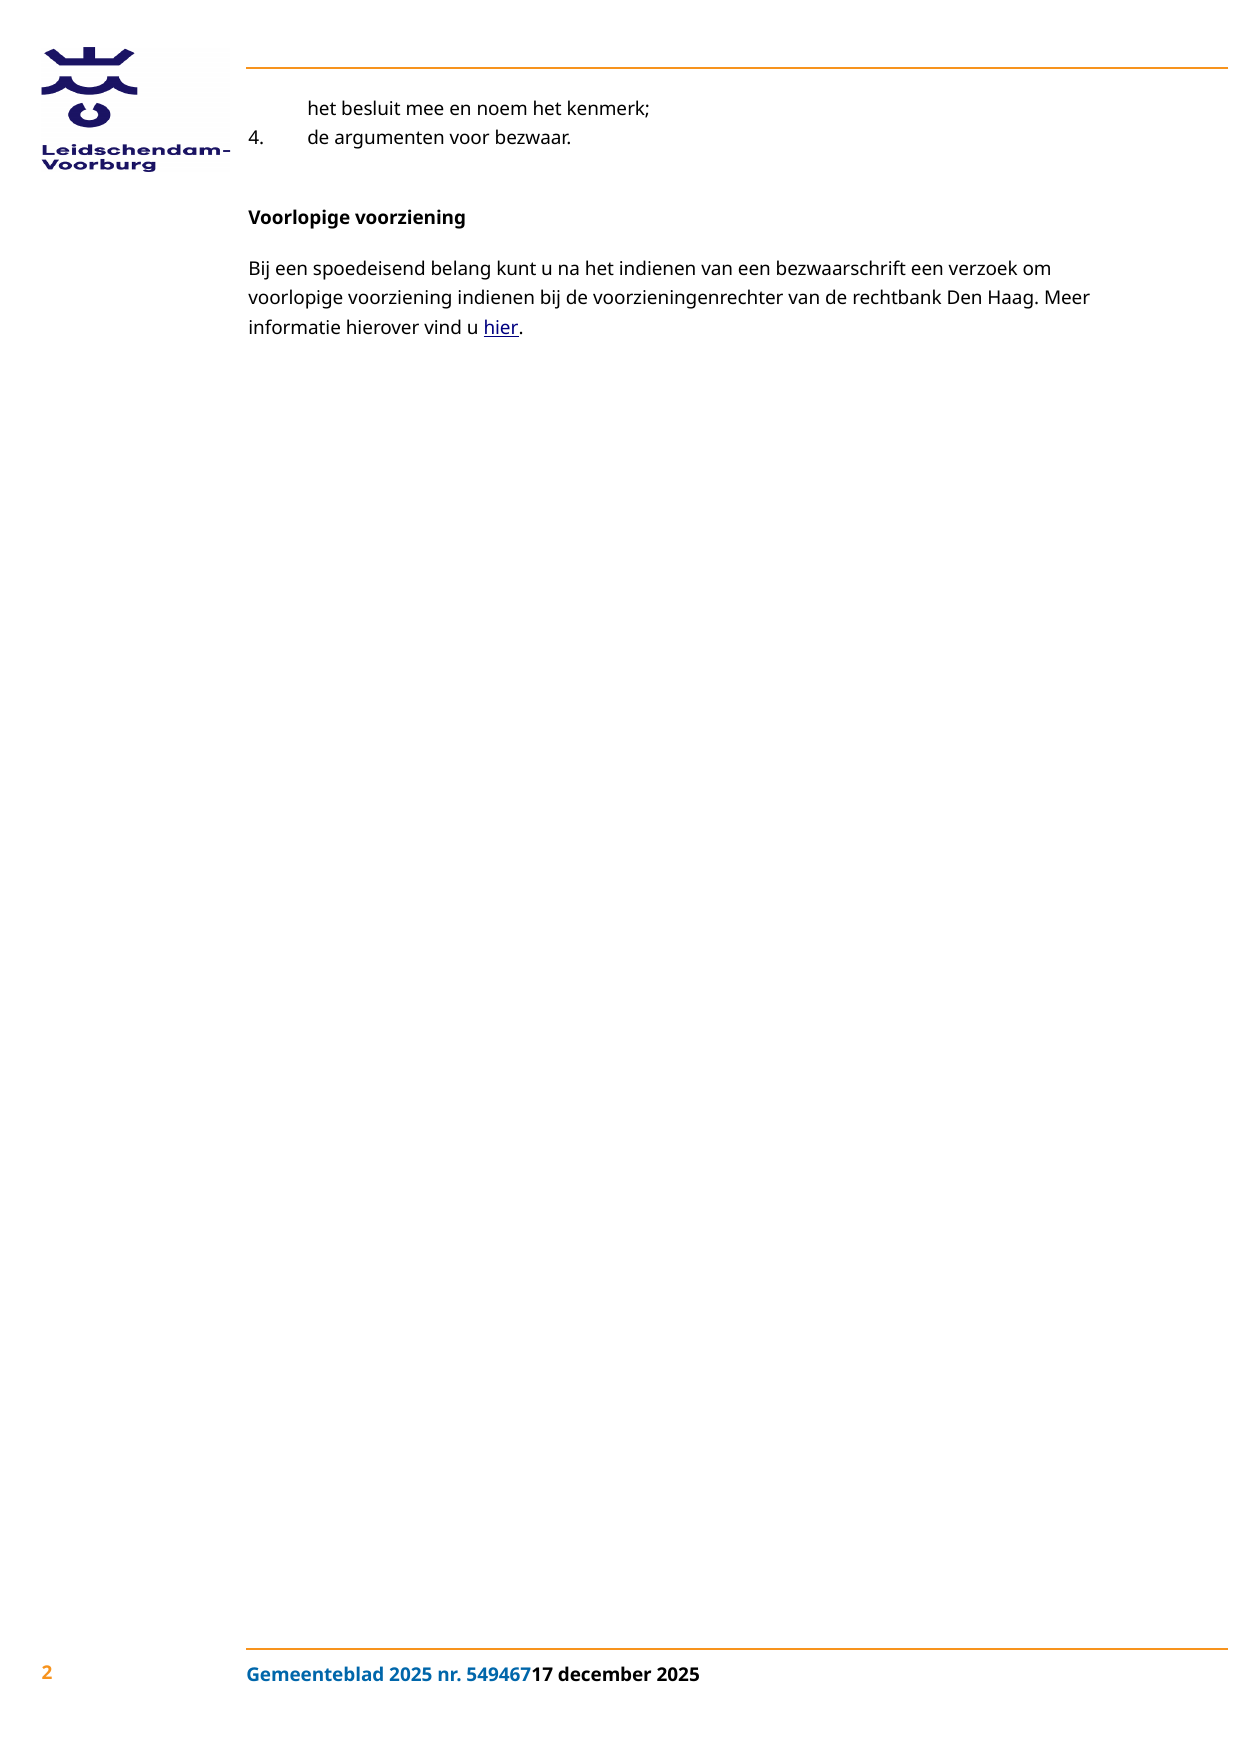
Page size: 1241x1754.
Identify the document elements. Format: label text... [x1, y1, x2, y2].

picture [41, 47, 231, 172]
list de argumenten voor bezwaar. [248, 124, 1152, 150]
text Voorlopige voorziening [248, 204, 1152, 230]
text Bij een spoedeisend belang kunt u na het indienen van een bezwaarschrift een verzoek om voorlopige voorziening indienen bij de voorzieningenrechter van de rechtbank Den Haag. Meer informatie hierover vind u hier. [248, 255, 1152, 340]
list het besluit mee en noem het kenmerk; [248, 95, 1152, 121]
